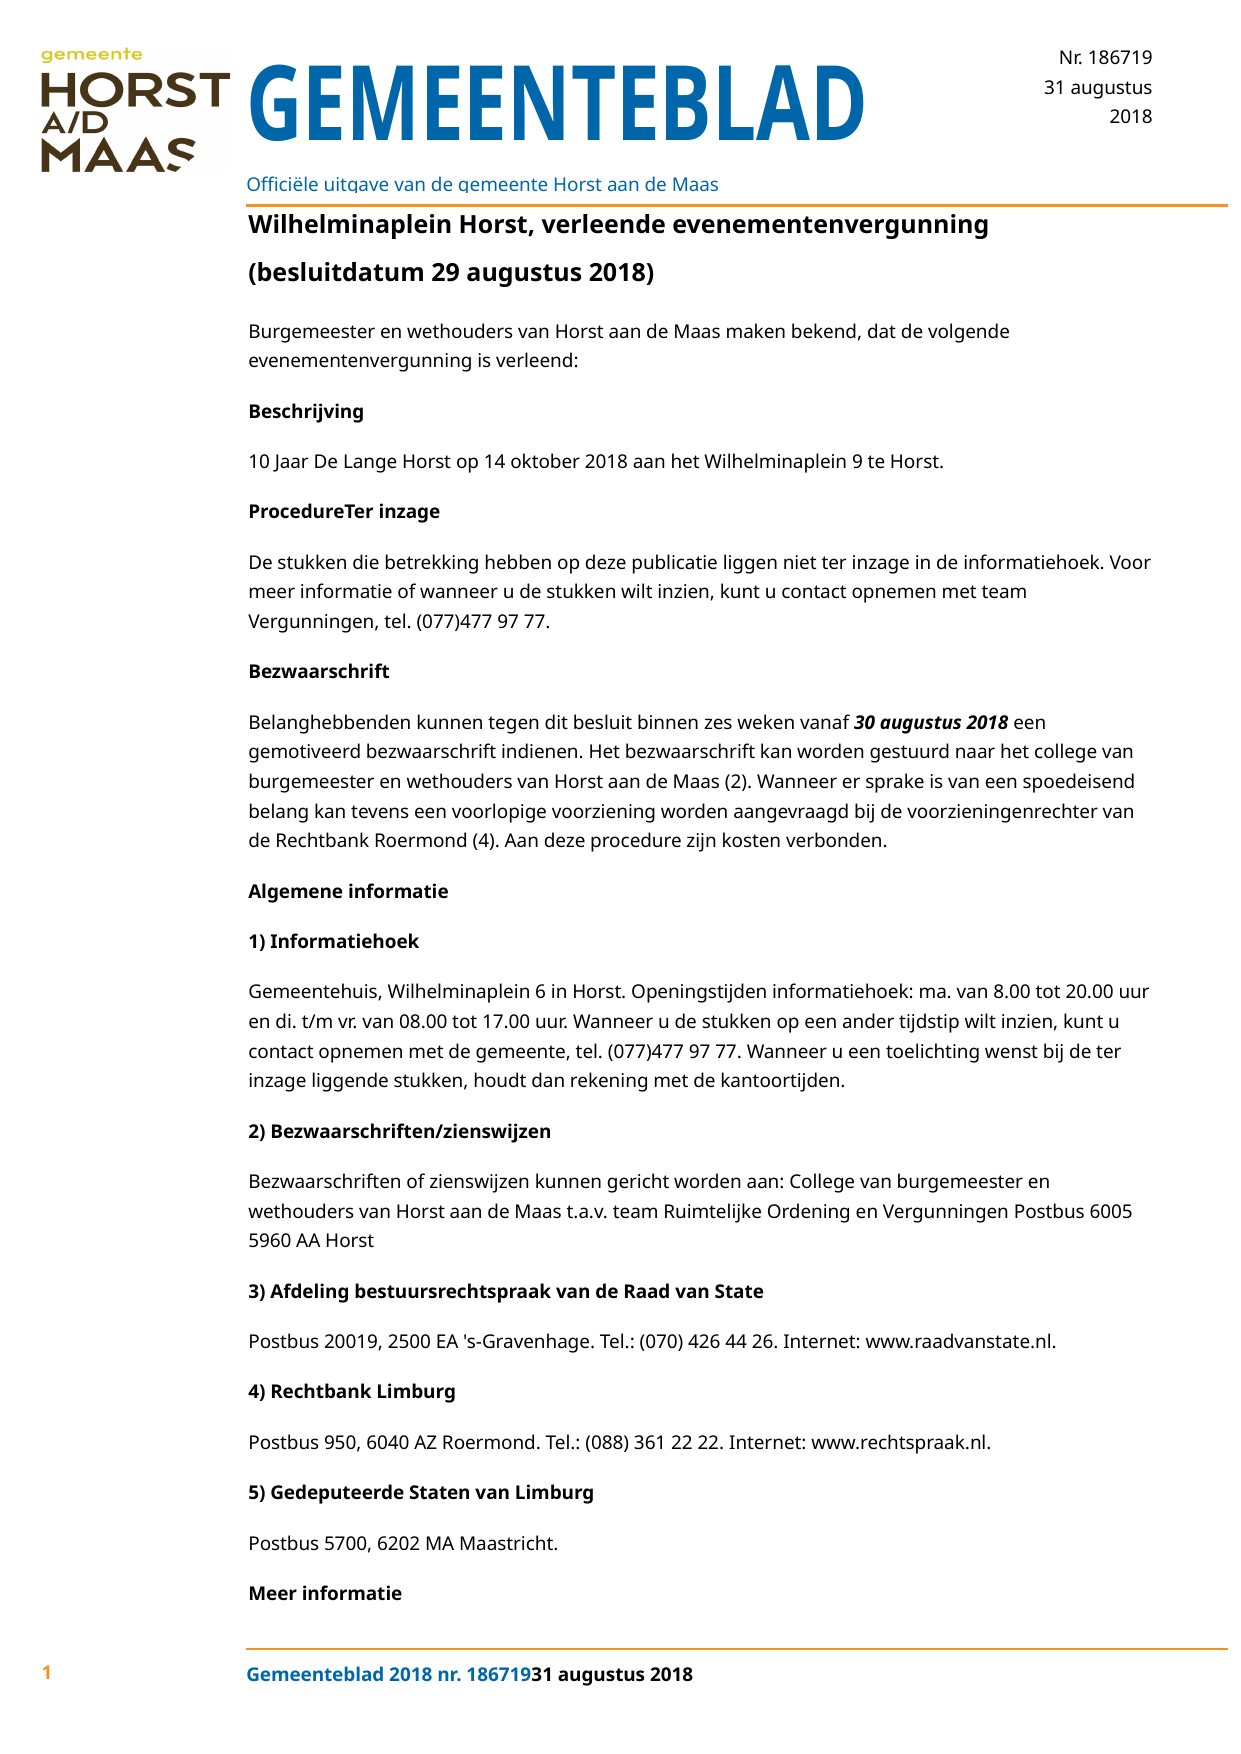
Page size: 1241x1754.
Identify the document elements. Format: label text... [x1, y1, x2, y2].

text Beschrijving [248, 398, 1152, 424]
text Postbus 5700, 6202 MA Maastricht. [248, 1530, 1152, 1556]
text 1) Informatiehoek [248, 928, 1152, 954]
text De stukken die betrekking hebben op deze publicatie liggen niet ter inzage in de informatiehoek. Voor meer informatie of wanneer u de stukken wilt inzien, kunt u contact opnemen met team Vergunningen, tel. (077)477 97 77. [248, 549, 1152, 634]
text Belanghebbenden kunnen tegen dit besluit binnen zes weken vanaf 30 augustus 2018 een gemotiveerd bezwaarschrift indienen. Het bezwaarschrift kan worden gestuurd naar het college van burgemeester en wethouders van Horst aan de Maas (2). Wanneer er sprake is van een spoedeisend belang kan tevens een voorlopige voorziening worden aangevraagd bij de voorzieningenrechter van de Rechtbank Roermond (4). Aan deze procedure zijn kosten verbonden. [248, 709, 1152, 853]
text Burgemeester en wethouders van Horst aan de Maas maken bekend, dat de volgende evenementenvergunning is verleend: [248, 318, 1152, 373]
text Meer informatie [248, 1580, 1152, 1606]
text 5) Gedeputeerde Staten van Limburg [248, 1479, 1152, 1505]
text 10 Jaar De Lange Horst op 14 oktober 2018 aan het Wilhelminaplein 9 te Horst. [248, 448, 1152, 474]
text 2) Bezwaarschriften/zienswijzen [248, 1118, 1152, 1144]
text 4) Rechtbank Limburg [248, 1379, 1152, 1404]
text 3) Afdeling bestuursrechtspraak van de Raad van State [248, 1278, 1152, 1304]
text Gemeentehuis, Wilhelminaplein 6 in Horst. Openingstijden informatiehoek: ma. van 8.00 tot 20.00 uur en di. t/m vr. van 08.00 tot 17.00 uur. Wanneer u de stukken op een ander tijdstip wilt inzien, kunt u contact opnemen met de gemeente, tel. (077)477 97 77. Wanneer u een toelichting wenst bij de ter inzage liggende stukken, houdt dan rekening met de kantoortijden. [248, 979, 1152, 1093]
picture [41, 47, 231, 172]
text Bezwaarschriften of zienswijzen kunnen gericht worden aan: College van burgemeester en wethouders van Horst aan de Maas t.a.v. team Ruimtelijke Ordening en Vergunningen Postbus 6005 5960 AA Horst [248, 1168, 1152, 1253]
text Bezwaarschrift [248, 659, 1152, 684]
text Algemene informatie [248, 878, 1152, 904]
text ProcedureTer inzage [248, 499, 1152, 524]
text Wilhelminaplein Horst, verleende evenementenvergunning (besluitdatum 29 augustus 2018) [248, 207, 1152, 288]
text Postbus 950, 6040 AZ Roermond. Tel.: (088) 361 22 22. Internet: www.rechtspraak.nl. [248, 1429, 1152, 1455]
text Postbus 20019, 2500 EA 's-Gravenhage. Tel.: (070) 426 44 26. Internet: www.raadvanstate.nl. [248, 1328, 1152, 1354]
